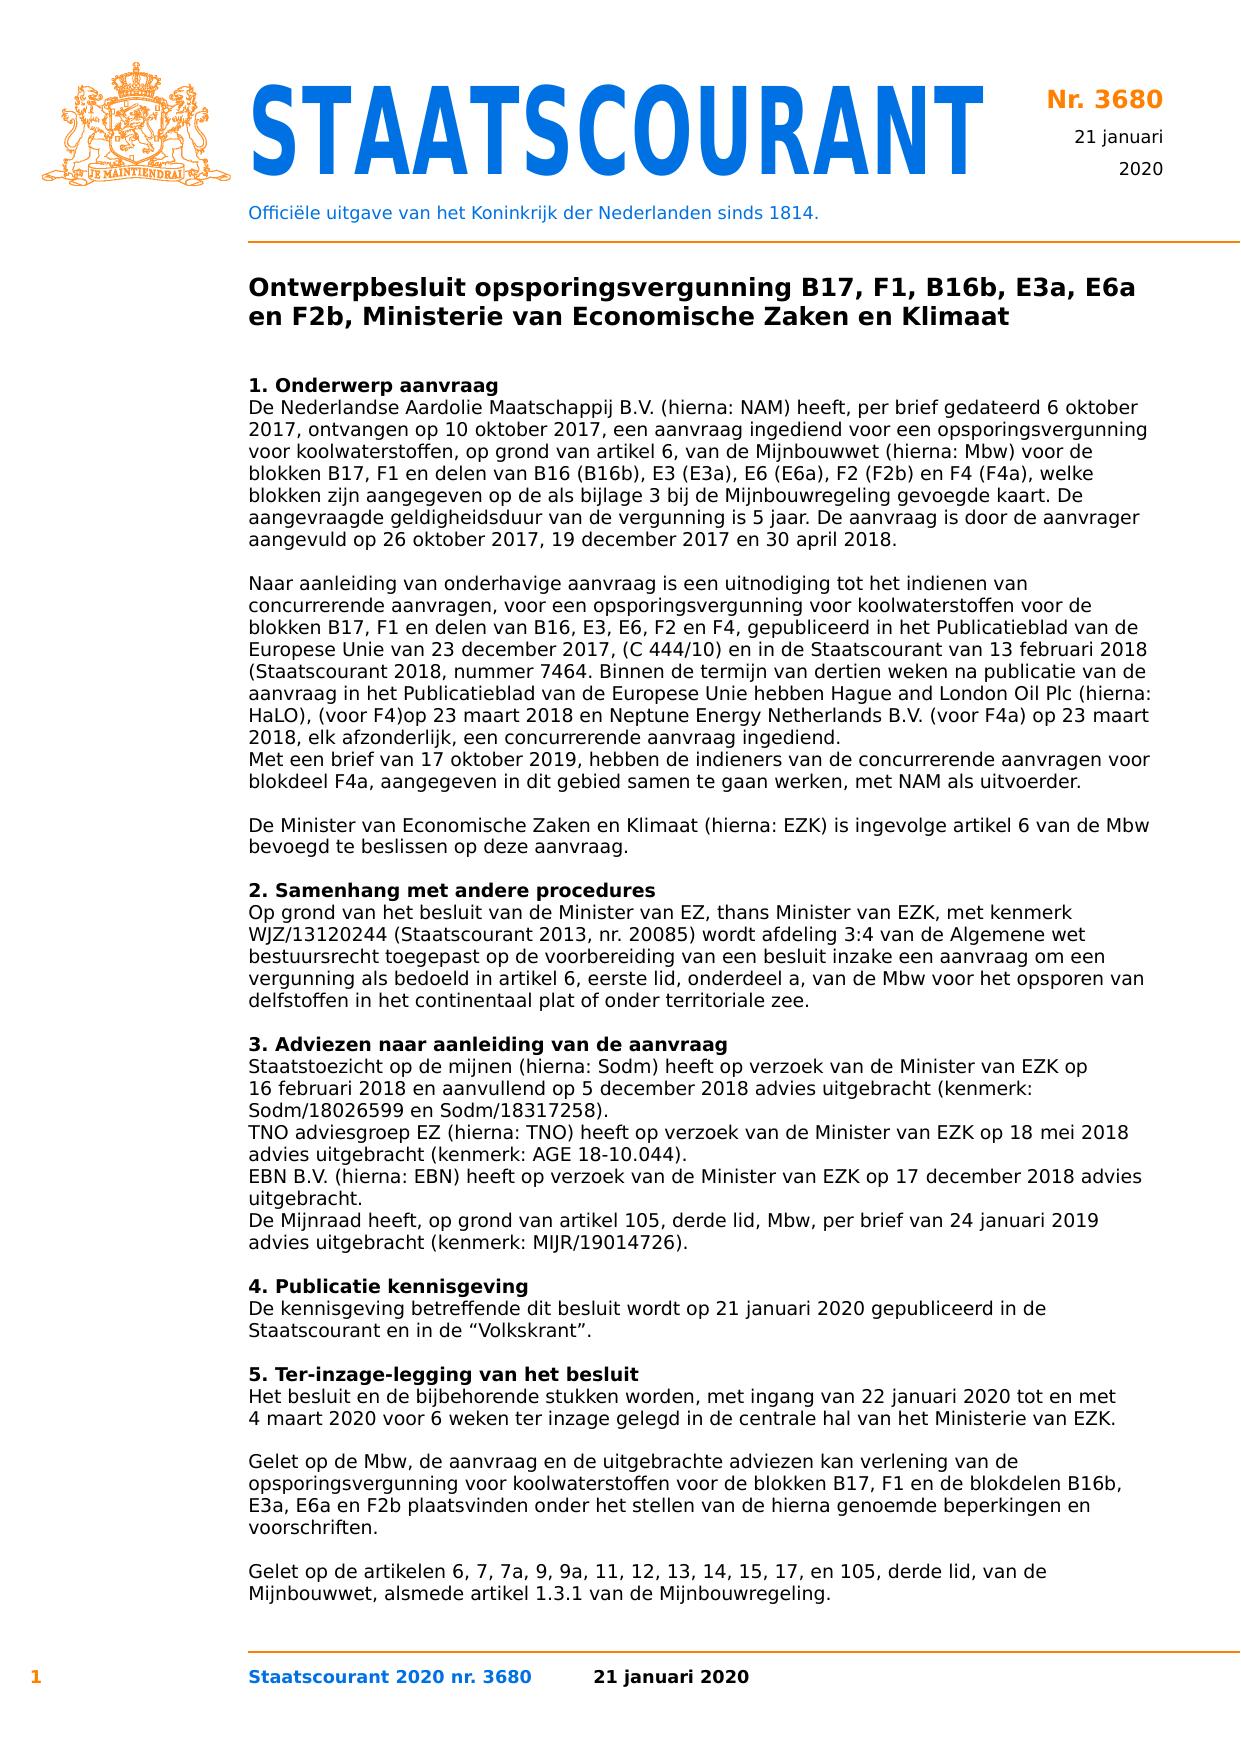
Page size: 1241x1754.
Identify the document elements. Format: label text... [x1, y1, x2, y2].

table_header Nr. 3680 [998, 62, 1240, 121]
text De Nederlandse Aardolie Maatschappij B.V. (hierna: NAM) heeft, per brief gedateerd 6 oktober 2017, ontvangen op 10 oktober 2017, een aanvraag ingediend voor een opsporingsvergunning voor koolwaterstoffen, op grond van artikel 6, van de Mijnbouwwet (hierna: Mbw) voor de blokken B17, F1 en delen van B16 (B16b), E3 (E3a), E6 (E6a), F2 (F2b) en F4 (F4a), welke blokken zijn aangegeven op de als bijlage 3 bij de Mijnbouwregeling gevoegde kaart. De aangevraagde geldigheidsduur van de vergunning is 5 jaar. De aanvraag is door de aanvrager aangevuld op 26 oktober 2017, 19 december 2017 en 30 april 2018. [248, 397, 1163, 551]
text TNO adviesgroep EZ (hierna: TNO) heeft op verzoek van de Minister van EZK op 18 mei 2018 advies uitgebracht (kenmerk: AGE 18-10.044). [248, 1122, 1163, 1166]
table_cell 21 januari [998, 121, 1240, 153]
subtitle Ontwerpbesluit opsporingsvergunning B17, F1, B16b, E3a, E6a en F2b, Ministerie van Economische Zaken en Klimaat [248, 273, 1163, 331]
text De Minister van Economische Zaken en Klimaat (hierna: EZK) is ingevolge artikel 6 van de Mbw bevoegd te beslissen op deze aanvraag. [248, 814, 1163, 858]
text Met een brief van 17 oktober 2019, hebben de indieners van de concurrerende aanvragen voor blokdeel F4a, aangegeven in dit gebied samen te gaan werken, met NAM als uitvoerder. [248, 749, 1163, 793]
text Naar aanleiding van onderhavige aanvraag is een uitnodiging tot het indienen van concurrerende aanvragen, voor een opsporingsvergunning voor koolwaterstoffen voor de blokken B17, F1 en delen van B16, E3, E6, F2 en F4, gepubliceerd in het Publicatieblad van de Europese Unie van 23 december 2017, (C 444/10) en in de Staatscourant van 13 februari 2018 (Staatscourant 2018, nummer 7464. Binnen de termijn van dertien weken na publicatie van de aanvraag in het Publicatieblad van de Europese Unie hebben Hague and London Oil Plc (hierna: HaLO), (voor F4)op 23 maart 2018 en Neptune Energy Netherlands B.V. (voor F4a) op 23 maart 2018, elk afzonderlijk, een concurrerende aanvraag ingediend. [248, 573, 1163, 749]
text De Mijnraad heeft, op grond van artikel 105, derde lid, Mbw, per brief van 24 januari 2019 advies uitgebracht (kenmerk: MIJR/19014726). [248, 1210, 1163, 1254]
table_cell Officiële uitgave van het Koninkrijk der Nederlanden sinds 1814. [248, 203, 1240, 241]
text De kennisgeving betreffende dit besluit wordt op 21 januari 2020 gepubliceerd in de Staatscourant en in de “Volkskrant”. [248, 1298, 1163, 1342]
table_cell 2020 [998, 153, 1240, 203]
text Gelet op de Mbw, de aanvraag en de uitgebrachte adviezen kan verlening van de opsporingsvergunning voor koolwaterstoffen voor de blokken B17, F1 en de blokdelen B16b, E3a, E6a en F2b plaatsvinden onder het stellen van de hierna genoemde beperkingen en voorschriften. [248, 1451, 1163, 1539]
text Gelet op de artikelen 6, 7, 7a, 9, 9a, 11, 12, 13, 14, 15, 17, en 105, derde lid, van de Mijnbouwwet, alsmede artikel 1.3.1 van de Mijnbouwregeling. [248, 1561, 1163, 1605]
text 2. Samenhang met andere procedures [248, 880, 1163, 902]
text EBN B.V. (hierna: EBN) heeft op verzoek van de Minister van EZK op 17 december 2018 advies uitgebracht. [248, 1166, 1163, 1210]
text Op grond van het besluit van de Minister van EZ, thans Minister van EZK, met kenmerk WJZ/13120244 (Staatscourant 2013, nr. 20085) wordt afdeling 3:4 van de Algemene wet bestuursrecht toegepast op de voorbereiding van een besluit inzake een aanvraag om een vergunning als bedoeld in artikel 6, eerste lid, onderdeel a, van de Mbw voor het opsporen van delfstoffen in het continentaal plat of onder territoriale zee. [248, 902, 1163, 1012]
text 5. Ter-inzage-legging van het besluit [248, 1363, 1163, 1386]
text 3. Adviezen naar aanleiding van de aanvraag [248, 1034, 1163, 1056]
text Staatstoezicht op de mijnen (hierna: Sodm) heeft op verzoek van de Minister van EZK op 16 februari 2018 en aanvullend op 5 december 2018 advies uitgebracht (kenmerk: Sodm/18026599 en Sodm/18317258). [248, 1056, 1163, 1122]
text 1. Onderwerp aanvraag [248, 375, 1163, 397]
table_header [25, 62, 248, 241]
table_header STAATSCOURANT [248, 62, 998, 203]
picture [41, 62, 231, 186]
text Het besluit en de bijbehorende stukken worden, met ingang van 22 januari 2020 tot en met 4 maart 2020 voor 6 weken ter inzage gelegd in de centrale hal van het Ministerie van EZK. [248, 1386, 1163, 1429]
text 4. Publicatie kennisgeving [248, 1276, 1163, 1298]
